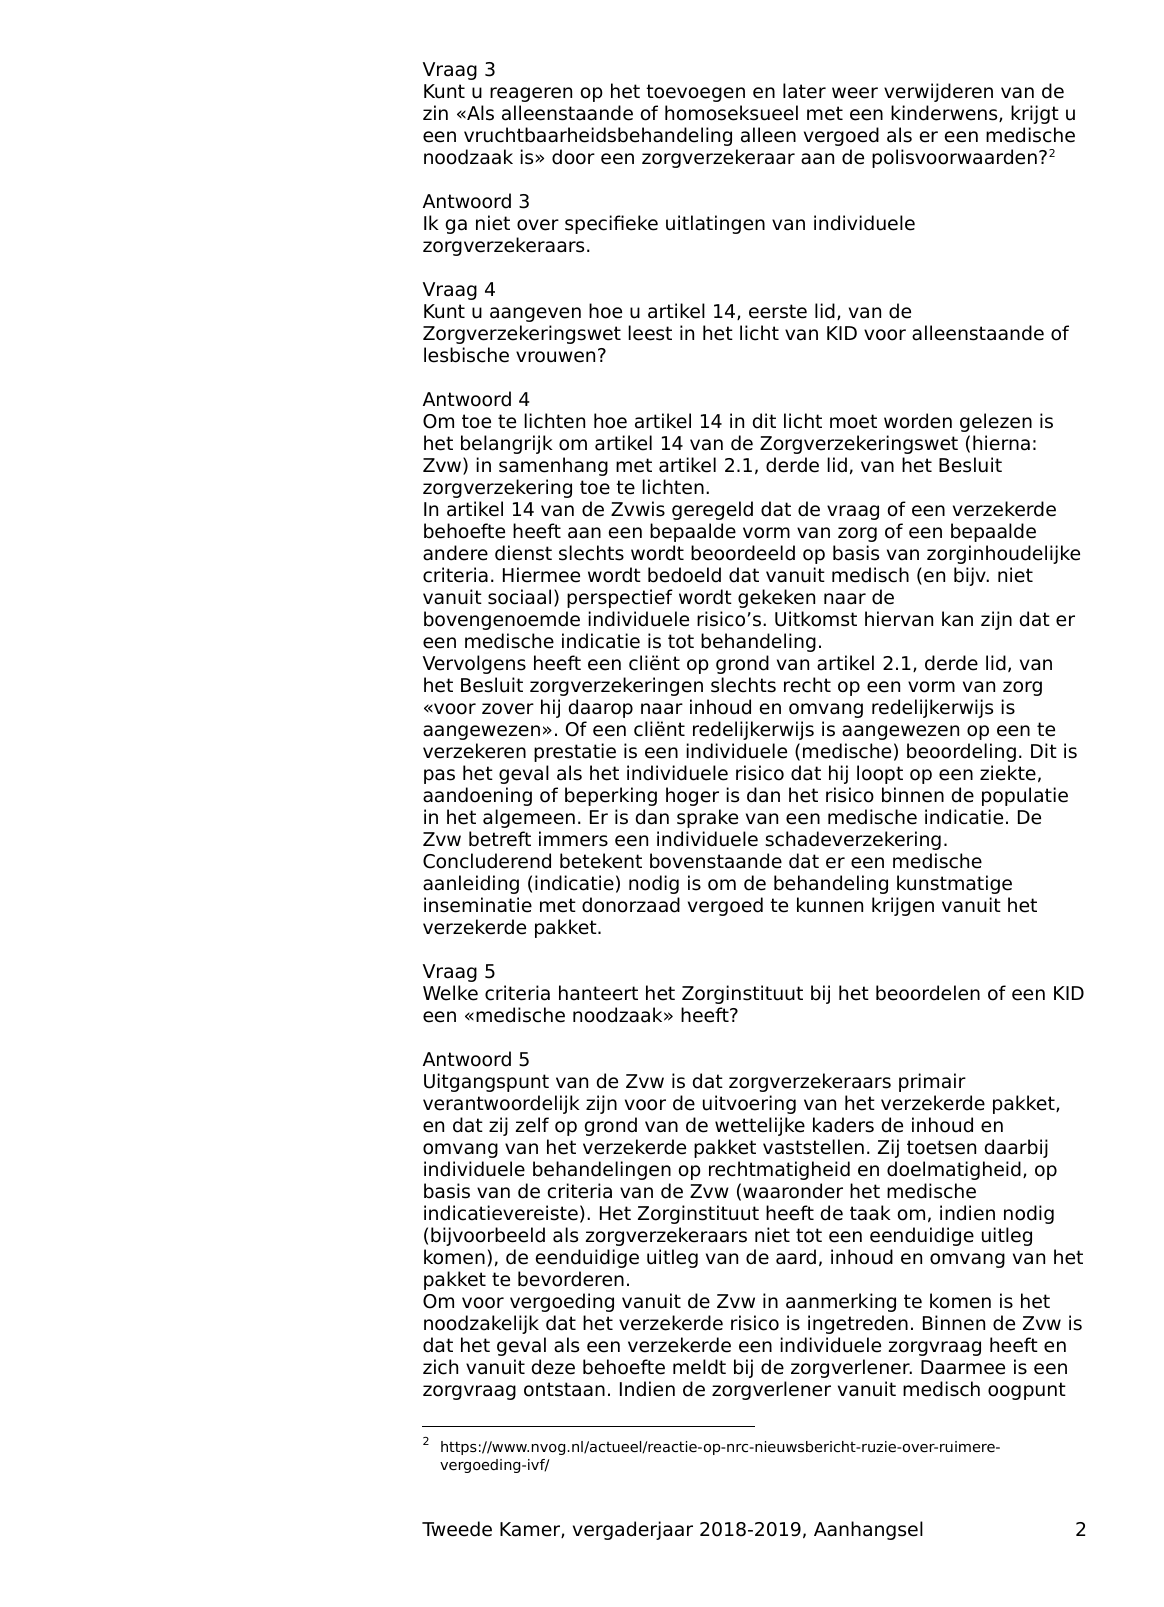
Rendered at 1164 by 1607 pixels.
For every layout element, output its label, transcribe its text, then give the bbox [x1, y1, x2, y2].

text Antwoord 4 [422, 389, 1087, 411]
text Ik ga niet over specifieke uitlatingen van individuele zorgverzekeraars. [422, 213, 1087, 257]
text Om toe te lichten hoe artikel 14 in dit licht moet worden gelezen is het belangrijk om artikel 14 van de Zorgverzekeringswet (hierna: Zvw) in samenhang met artikel 2.1, derde lid, van het Besluit zorgverzekering toe te lichten. [422, 411, 1087, 499]
text Vraag 5 [422, 961, 1087, 983]
text Vraag 3 [422, 59, 1087, 81]
text Vervolgens heeft een cliënt op grond van artikel 2.1, derde lid, van het Besluit zorgverzekeringen slechts recht op een vorm van zorg «voor zover hij daarop naar inhoud en omvang redelijkerwijs is aangewezen». Of een cliënt redelijkerwijs is aangewezen op een te verzekeren prestatie is een individuele (medische) beoordeling. Dit is pas het geval als het individuele risico dat hij loopt op een ziekte, aandoening of beperking hoger is dan het risico binnen de populatie in het algemeen. Er is dan sprake van een medische indicatie. De Zvw betreft immers een individuele schadeverzekering. [422, 653, 1087, 851]
text Antwoord 3 [422, 191, 1087, 213]
text https://www.nvog.nl/actueel/reactie-op-nrc-nieuwsbericht-ruzie-over-ruimere-vergoeding-ivf/ [422, 1435, 1087, 1474]
text Kunt u reageren op het toevoegen en later weer verwijderen van de zin «Als alleenstaande of homoseksueel met een kinderwens, krijgt u een vruchtbaarheidsbehandeling alleen vergoed als er een medische noodzaak is» door een zorgverzekeraar aan de polisvoorwaarden? [422, 81, 1087, 169]
text Om voor vergoeding vanuit de Zvw in aanmerking te komen is het noodzakelijk dat het verzekerde risico is ingetreden. Binnen de Zvw is dat het geval als een verzekerde een individuele zorgvraag heeft en zich vanuit deze behoefte meldt bij de zorgverlener. Daarmee is een zorgvraag ontstaan. Indien de zorgverlener vanuit medisch oogpunt [422, 1291, 1087, 1401]
text Antwoord 5 [422, 1049, 1087, 1071]
text Concluderend betekent bovenstaande dat er een medische aanleiding (indicatie) nodig is om de behandeling kunstmatige inseminatie met donorzaad vergoed te kunnen krijgen vanuit het verzekerde pakket. [422, 851, 1087, 939]
text Uitgangspunt van de Zvw is dat zorgverzekeraars primair verantwoordelijk zijn voor de uitvoering van het verzekerde pakket, en dat zij zelf op grond van de wettelijke kaders de inhoud en omvang van het verzekerde pakket vaststellen. Zij toetsen daarbij individuele behandelingen op rechtmatigheid en doelmatigheid, op basis van de criteria van de Zvw (waaronder het medische indicatievereiste). Het Zorginstituut heeft de taak om, indien nodig (bijvoorbeeld als zorgverzekeraars niet tot een eenduidige uitleg komen), de eenduidige uitleg van de aard, inhoud en omvang van het pakket te bevorderen. [422, 1071, 1087, 1291]
text bovengenoemde individuele risico’s. Uitkomst hiervan kan zijn dat er een medische indicatie is tot behandeling. [422, 609, 1087, 653]
text In artikel 14 van de Zvwis geregeld dat de vraag of een verzekerde behoefte heeft aan een bepaalde vorm van zorg of een bepaalde andere dienst slechts wordt beoordeeld op basis van zorginhoudelijke criteria. Hiermee wordt bedoeld dat vanuit medisch (en bijv. niet vanuit sociaal) perspectief wordt gekeken naar de [422, 499, 1087, 609]
text Welke criteria hanteert het Zorginstituut bij het beoordelen of een KID een «medische noodzaak» heeft? [422, 983, 1087, 1027]
text Vraag 4 [422, 279, 1087, 301]
text Kunt u aangeven hoe u artikel 14, eerste lid, van de Zorgverzekeringswet leest in het licht van KID voor alleenstaande of lesbische vrouwen? [422, 301, 1087, 367]
